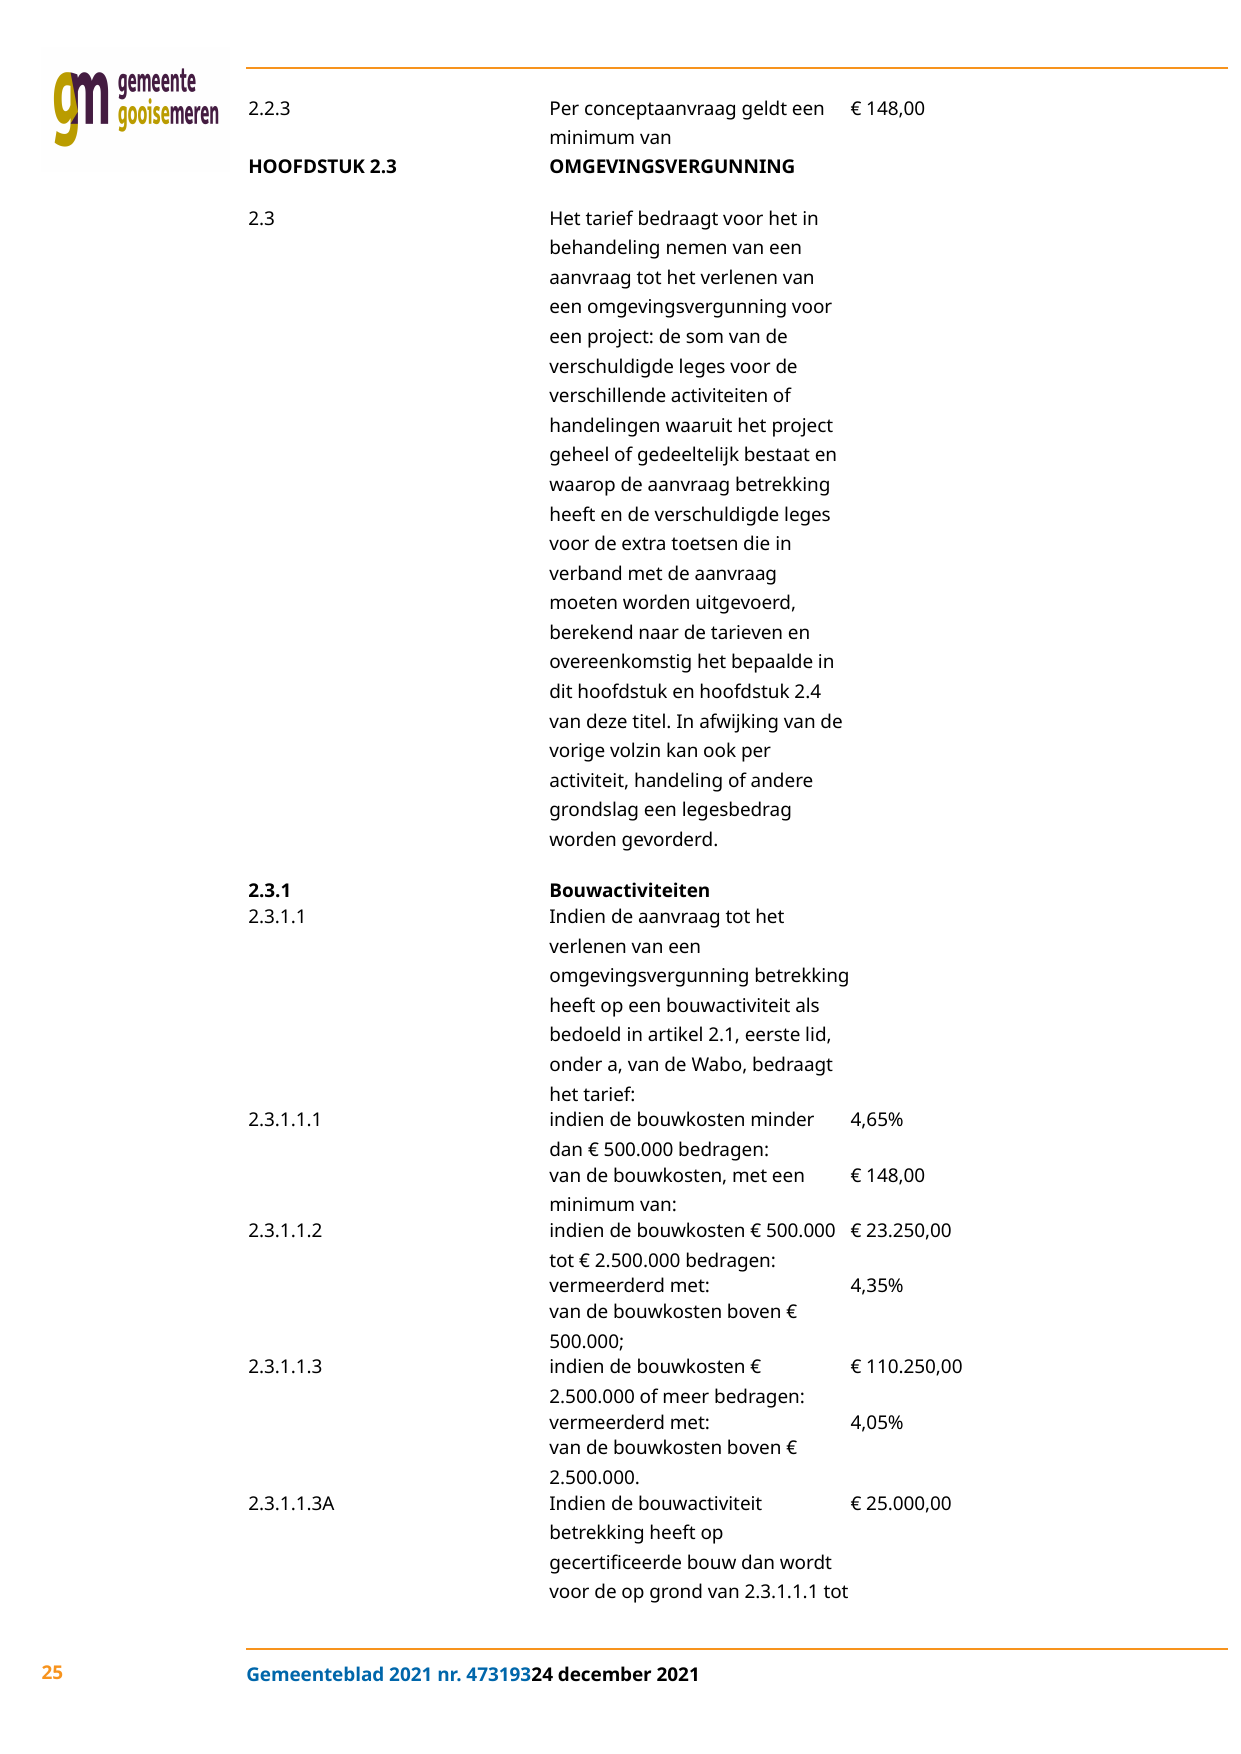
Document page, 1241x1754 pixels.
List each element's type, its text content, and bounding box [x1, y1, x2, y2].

table_cell [850, 878, 1152, 903]
table_cell Bouwactiviteiten [549, 878, 850, 903]
table_cell 4,65% [850, 1107, 1152, 1162]
table_header [850, 154, 1152, 179]
table_cell € 148,00 [850, 1162, 1152, 1217]
table_cell [248, 179, 549, 205]
table_cell 4,05% [850, 1409, 1152, 1434]
table_header HOOFDSTUK 2.3 [248, 154, 549, 179]
table_cell [549, 179, 850, 205]
table_cell € 25.000,00 [850, 1490, 1152, 1604]
table_cell [850, 205, 1152, 852]
table_cell € 110.250,00 [850, 1354, 1152, 1409]
table_cell 2.3.1 [248, 878, 549, 903]
table_cell [248, 1435, 549, 1490]
table_cell [850, 179, 1152, 205]
table_cell [248, 1162, 549, 1217]
table_cell 2.3.1.1.3 [248, 1354, 549, 1409]
table_cell 4,35% [850, 1273, 1152, 1298]
table_cell [850, 1298, 1152, 1353]
table_header OMGEVINGSVERGUNNING [549, 154, 850, 179]
table_cell [850, 1435, 1152, 1490]
table_cell € 23.250,00 [850, 1217, 1152, 1272]
table_cell van de bouwkosten boven € 500.000; [549, 1298, 850, 1353]
table_cell 2.2.3 [248, 95, 549, 150]
table_cell [248, 1298, 549, 1353]
table_cell [850, 852, 1152, 878]
table_cell indien de bouwkosten € 500.000 tot € 2.500.000 bedragen: [549, 1217, 850, 1272]
table_cell [248, 1273, 549, 1298]
table_cell vermeerderd met: [549, 1273, 850, 1298]
table_cell [248, 852, 549, 878]
table_cell van de bouwkosten boven € 2.500.000. [549, 1435, 850, 1490]
table_cell Indien de aanvraag tot het verlenen van een omgevingsvergunning betrekking heeft op een bouwactiviteit als bedoeld in artikel 2.1, eerste lid, onder a, van de Wabo, bedraagt het tarief: [549, 903, 850, 1107]
table_cell indien de bouwkosten € 2.500.000 of meer bedragen: [549, 1354, 850, 1409]
table_cell [549, 852, 850, 878]
table_cell [248, 1409, 549, 1434]
table_cell 2.3 [248, 205, 549, 852]
table_cell Het tarief bedraagt voor het in behandeling nemen van een aanvraag tot het verlenen van een omgevingsvergunning voor een project: de som van de verschuldigde leges voor de verschillende activiteiten of handelingen waaruit het project geheel of gedeeltelijk bestaat en waarop de aanvraag betrekking heeft en de verschuldigde leges voor de extra toetsen die in verband met de aanvraag moeten worden uitgevoerd, berekend naar de tarieven en overeenkomstig het bepaalde in dit hoofdstuk en hoofdstuk 2.4 van deze titel. In afwijking van de vorige volzin kan ook per activiteit, handeling of andere grondslag een legesbedrag worden gevorderd. [549, 205, 850, 852]
table_cell indien de bouwkosten minder dan € 500.000 bedragen: [549, 1107, 850, 1162]
table_cell 2.3.1.1.2 [248, 1217, 549, 1272]
table_cell € 148,00 [850, 95, 1152, 150]
table_cell van de bouwkosten, met een minimum van: [549, 1162, 850, 1217]
table_cell 2.3.1.1.1 [248, 1107, 549, 1162]
table_cell 2.3.1.1.3A [248, 1490, 549, 1604]
table_cell Indien de bouwactiviteit betrekking heeft op gecertificeerde bouw dan wordt voor de op grond van 2.3.1.1.1 tot [549, 1490, 850, 1604]
table_cell 2.3.1.1 [248, 903, 549, 1107]
table_cell vermeerderd met: [549, 1409, 850, 1434]
table_cell [850, 903, 1152, 1107]
picture [41, 47, 231, 172]
table_cell Per conceptaanvraag geldt een minimum van [549, 95, 850, 150]
